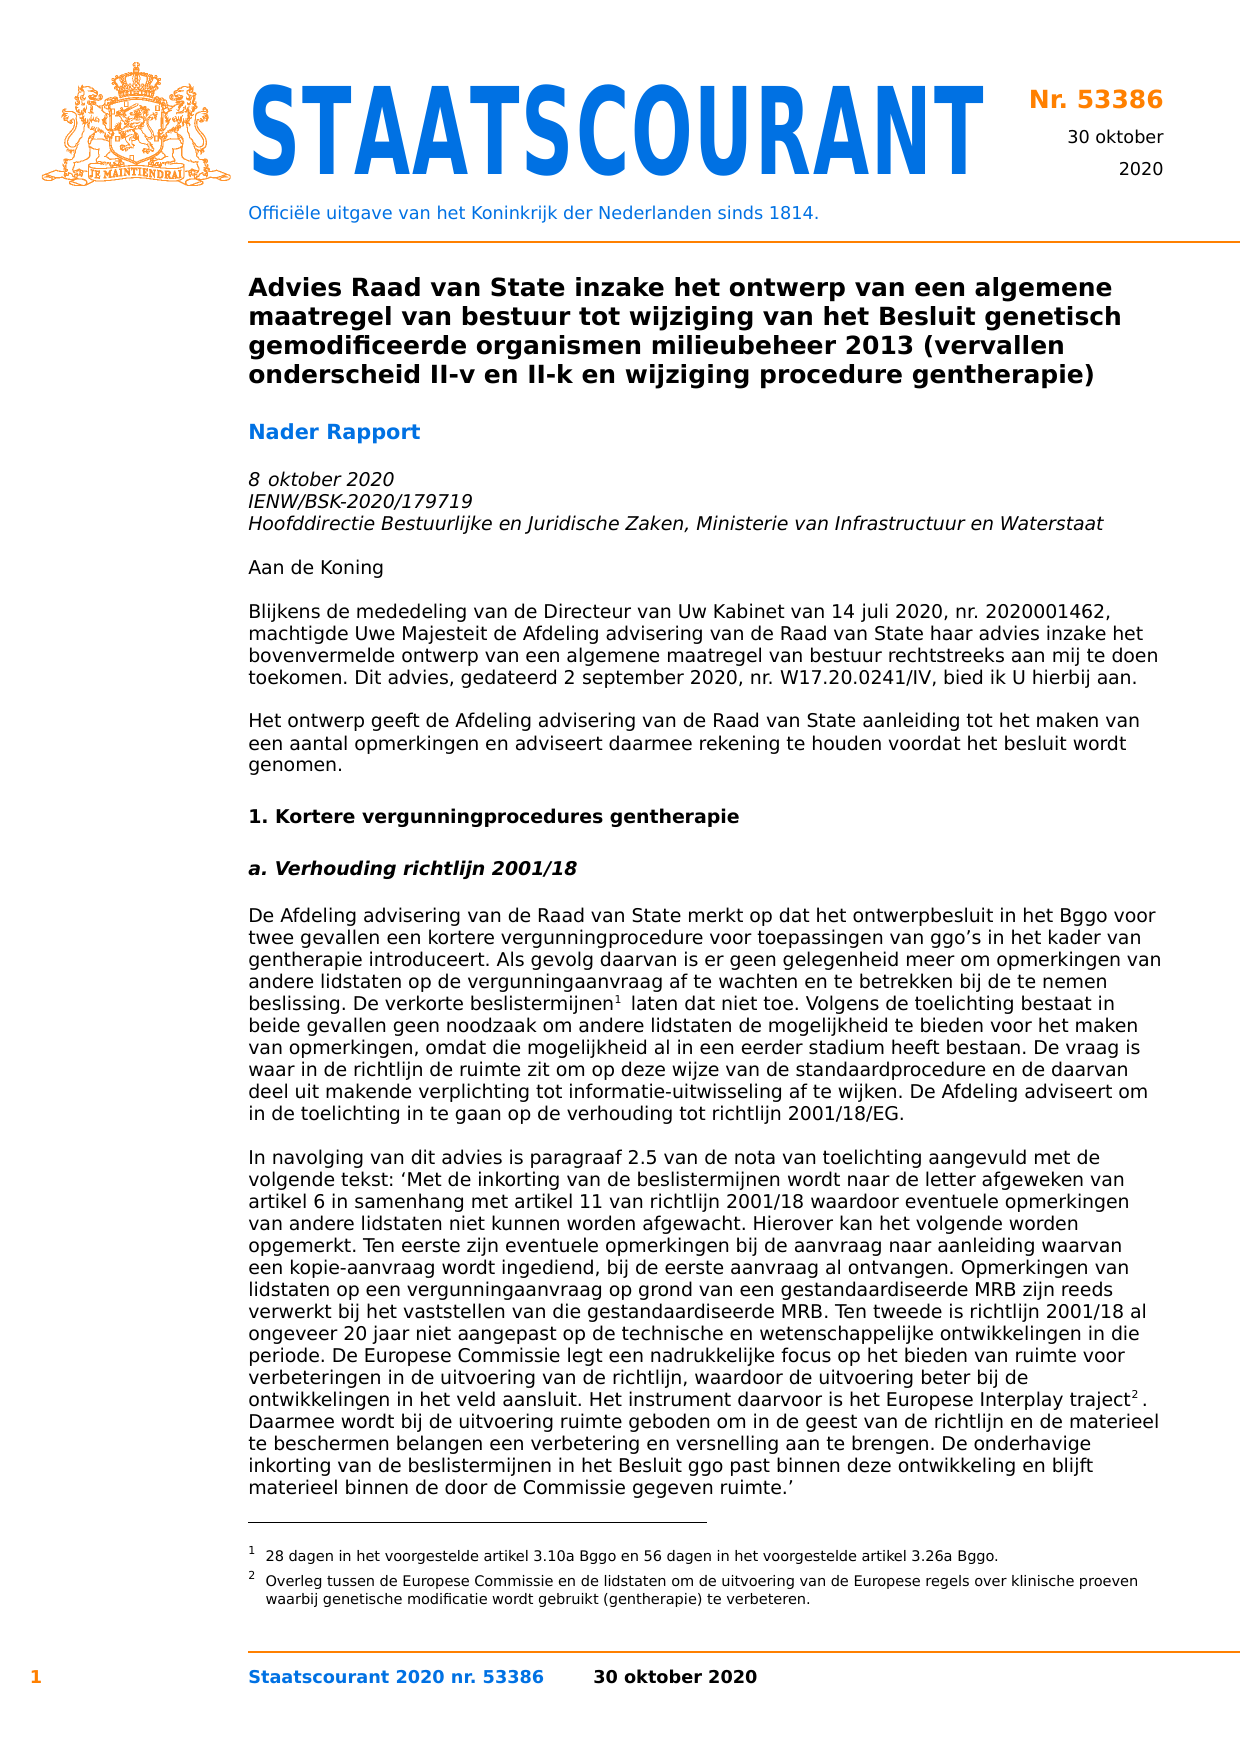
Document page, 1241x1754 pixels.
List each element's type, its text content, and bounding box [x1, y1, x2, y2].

text IENW/BSK-2020/179719 [248, 491, 1163, 513]
subtitle 1. Kortere vergunningprocedures gentherapie [248, 806, 1163, 828]
text Het ontwerp geeft de Afdeling advisering van de Raad van State aanleiding tot het maken van een aantal opmerkingen en adviseert daarmee rekening te houden voordat het besluit wordt genomen. [248, 710, 1163, 776]
picture [41, 62, 231, 186]
text In navolging van dit advies is paragraaf 2.5 van de nota van toelichting aangevuld met de volgende tekst: ‘Met de inkorting van de beslistermijnen wordt naar de letter afgeweken van artikel 6 in samenhang met artikel 11 van richtlijn 2001/18 waardoor eventuele opmerkingen van andere lidstaten niet kunnen worden afgewacht. Hierover kan het volgende worden opgemerkt. Ten eerste zijn eventuele opmerkingen bij de aanvraag naar aanleiding waarvan een kopie-aanvraag wordt ingediend, bij de eerste aanvraag al ontvangen. Opmerkingen van lidstaten op een vergunningaanvraag op grond van een gestandaardiseerde MRB zijn reeds verwerkt bij het vaststellen van die gestandaardiseerde MRB. Ten tweede is richtlijn 2001/18 al ongeveer 20 jaar niet aangepast op de technische en wetenschappelijke ontwikkelingen in die periode. De Europese Commissie legt een nadrukkelijke focus op het bieden van ruimte voor verbeteringen in de uitvoering van de richtlijn, waardoor de uitvoering beter bij de ontwikkelingen in het veld aansluit. Het instrument daarvoor is het Europese Interplay traject. Daarmee wordt bij de uitvoering ruimte geboden om in de geest van de richtlijn en de materieel te beschermen belangen een verbetering en versnelling aan te brengen. De onderhavige inkorting van de beslistermijnen in het Besluit ggo past binnen deze ontwikkeling en blijft materieel binnen de door de Commissie gegeven ruimte.’ [248, 1147, 1163, 1499]
subtitle Advies Raad van State inzake het ontwerp van een algemene maatregel van bestuur tot wijziging van het Besluit genetisch gemodificeerde organismen milieubeheer 2013 (vervallen onderscheid II-v en II-k en wijziging procedure gentherapie) [248, 273, 1163, 390]
table_header Nr. 53386 [998, 62, 1240, 121]
text Aan de Koning [248, 557, 1163, 579]
text 8 oktober 2020 [248, 469, 1163, 491]
text De Afdeling advisering van de Raad van State merkt op dat het ontwerpbesluit in het Bggo voor twee gevallen een kortere vergunningprocedure voor toepassingen van ggo’s in het kader van gentherapie introduceert. Als gevolg daarvan is er geen gelegenheid meer om opmerkingen van andere lidstaten op de vergunningaanvraag af te wachten en te betrekken bij de te nemen beslissing. De verkorte beslistermijnen laten dat niet toe. Volgens de toelichting bestaat in beide gevallen geen noodzaak om andere lidstaten de mogelijkheid te bieden voor het maken van opmerkingen, omdat die mogelijkheid al in een eerder stadium heeft bestaan. De vraag is waar in de richtlijn de ruimte zit om op deze wijze van de standaardprocedure en de daarvan deel uit makende verplichting tot informatie-uitwisseling af te wijken. De Afdeling adviseert om in de toelichting in te gaan op de verhouding tot richtlijn 2001/18/EG. [248, 905, 1163, 1125]
table_header [25, 62, 248, 241]
text Blijkens de mededeling van de Directeur van Uw Kabinet van 14 juli 2020, nr. 2020001462, machtigde Uwe Majesteit de Afdeling advisering van de Raad van State haar advies inzake het bovenvermelde ontwerp van een algemene maatregel van bestuur rechtstreeks aan mij te doen toekomen. Dit advies, gedateerd 2 september 2020, nr. W17.20.0241/IV, bied ik U hierbij aan. [248, 601, 1163, 688]
text Overleg tussen de Europese Commissie en de lidstaten om de uitvoering van de Europese regels over klinische proeven waarbij genetische modificatie wordt gebruikt (gentherapie) te verbeteren. [248, 1569, 1163, 1608]
subtitle a. Verhouding richtlijn 2001/18 [248, 858, 1163, 880]
text Hoofddirectie Bestuurlijke en Juridische Zaken, Ministerie van Infrastructuur en Waterstaat [248, 513, 1163, 535]
table_cell Officiële uitgave van het Koninkrijk der Nederlanden sinds 1814. [248, 203, 1240, 241]
table_cell 2020 [998, 153, 1240, 203]
subtitle Nader Rapport [248, 420, 1163, 444]
table_cell 30 oktober [998, 121, 1240, 153]
table_header STAATSCOURANT [248, 62, 998, 203]
text 28 dagen in het voorgestelde artikel 3.10a Bggo en 56 dagen in het voorgestelde artikel 3.26a Bggo. [248, 1544, 1163, 1566]
